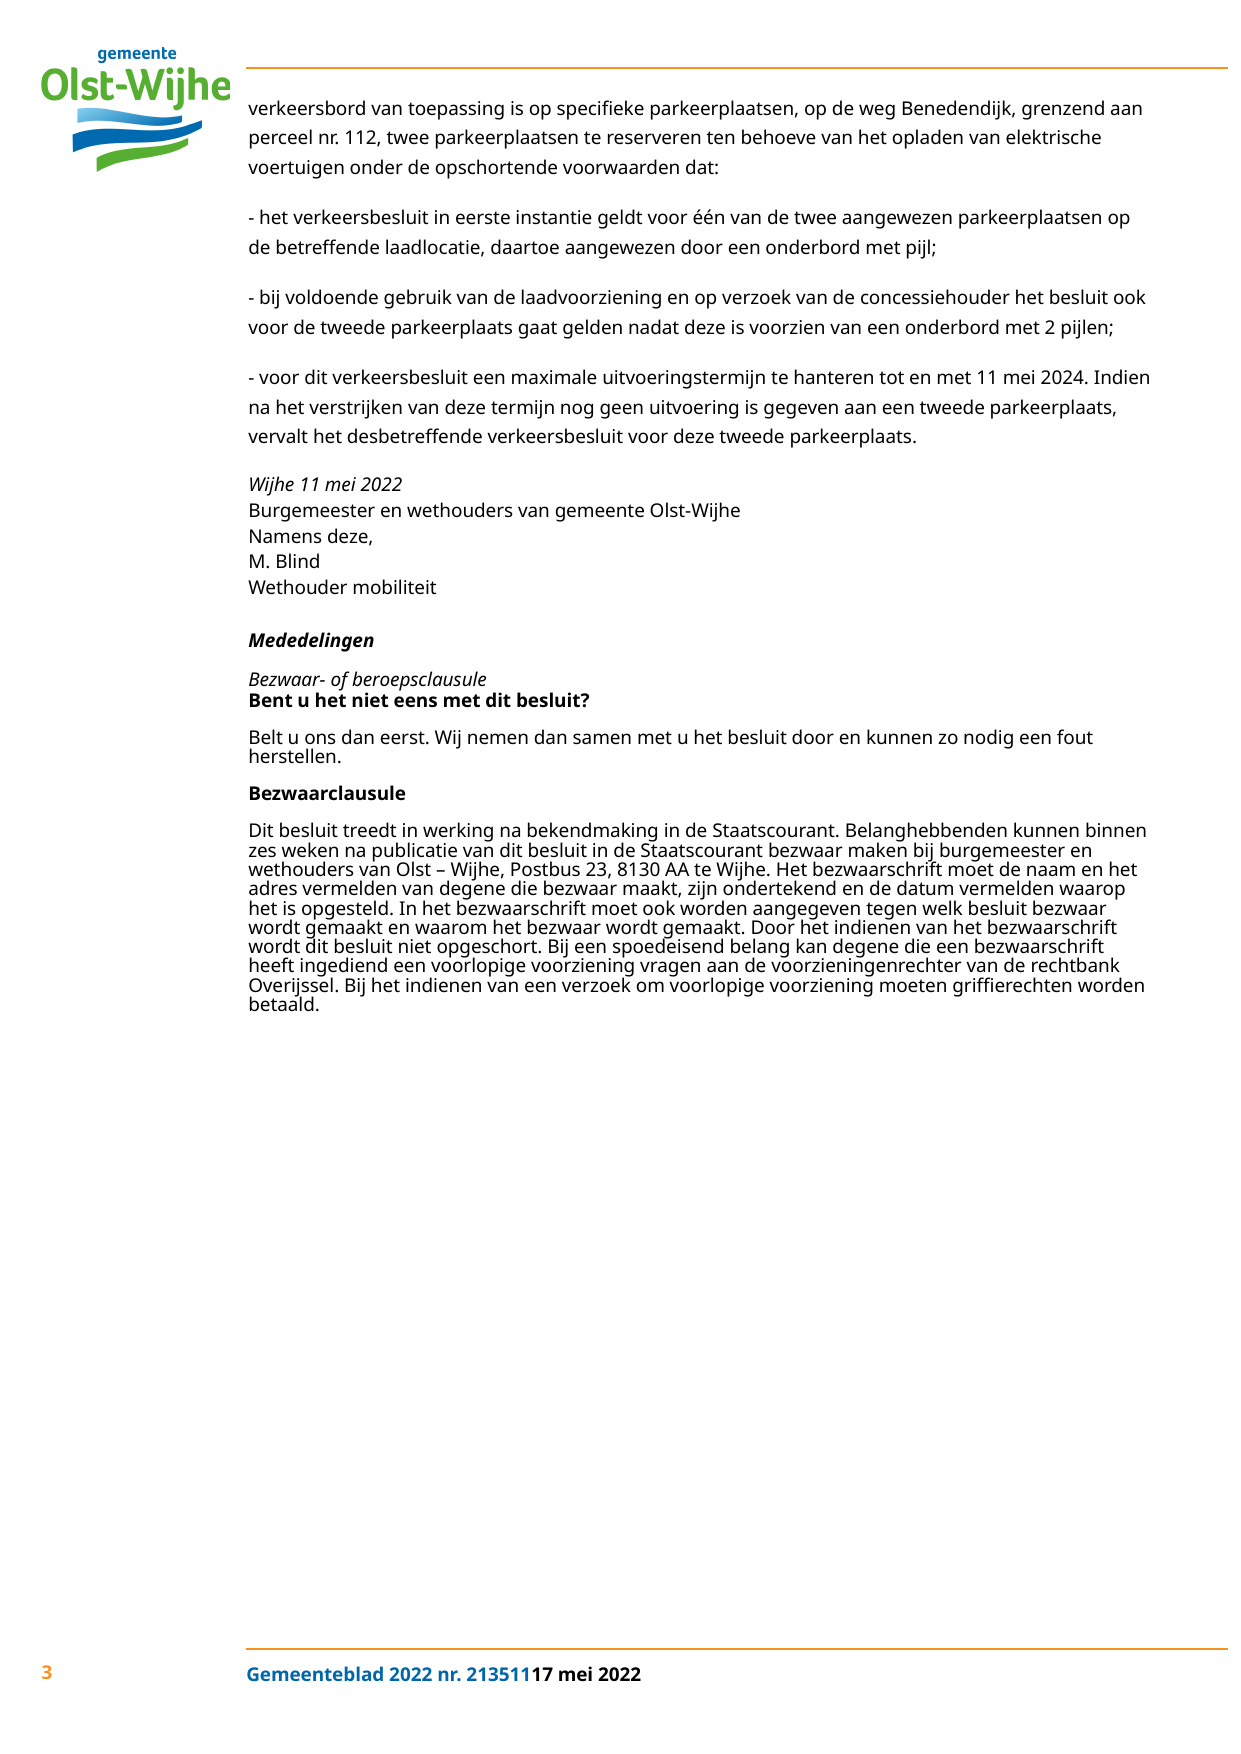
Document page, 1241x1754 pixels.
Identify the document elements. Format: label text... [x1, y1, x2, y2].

text Dit besluit treedt in werking na bekendmaking in de Staatscourant. Belanghebbenden kunnen binnen zes weken na publicatie van dit besluit in de Staatscourant bezwaar maken bij burgemeester en wethouders van Olst – Wijhe, Postbus 23, 8130 AA te Wijhe. Het bezwaarschrift moet de naam en het adres vermelden van degene die bezwaar maakt, zijn ondertekend en de datum vermelden waarop het is opgesteld. In het bezwaarschrift moet ook worden aangegeven tegen welk besluit bezwaar wordt gemaakt en waarom het bezwaar wordt gemaakt. Door het indienen van het bezwaarschrift wordt dit besluit niet opgeschort. Bij een spoedeisend belang kan degene die een bezwaarschrift heeft ingediend een voorlopige voorziening vragen aan de voorzieningenrechter van de rechtbank Overijssel. Bij het indienen van een verzoek om voorlopige voorziening moeten griffierechten worden betaald. [248, 822, 1152, 1015]
text - het verkeersbesluit in eerste instantie geldt voor één van de twee aangewezen parkeerplaatsen op de betreffende laadlocatie, daartoe aangewezen door een onderbord met pijl; [248, 204, 1152, 260]
text Bezwaarclausule [248, 785, 1152, 805]
text Belt u ons dan eerst. Wij nemen dan samen met u het besluit door en kunnen zo nodig een fout herstellen. [248, 729, 1152, 768]
text M. Blind [248, 548, 1152, 574]
text Wethouder mobiliteit [248, 574, 1152, 600]
text Namens deze, [248, 523, 1152, 548]
text Wijhe 11 mei 2022 [248, 471, 1152, 497]
picture [41, 47, 231, 172]
text - bij voldoende gebruik van de laadvoorziening en op verzoek van de concessiehouder het besluit ook voor de tweede parkeerplaats gaat gelden nadat deze is voorzien van een onderbord met 2 pijlen; [248, 284, 1152, 340]
text Bezwaar- of beroepsclausule [248, 666, 1152, 692]
text Burgemeester en wethouders van gemeente Olst-Wijhe [248, 497, 1152, 523]
text Bent u het niet eens met dit besluit? [248, 692, 1152, 711]
text verkeersbord van toepassing is op specifieke parkeerplaatsen, op de weg Benedendijk, grenzend aan perceel nr. 112, twee parkeerplaatsen te reserveren ten behoeve van het opladen van elektrische voertuigen onder de opschortende voorwaarden dat: [248, 95, 1152, 180]
text Mededelingen [248, 627, 1152, 653]
text - voor dit verkeersbesluit een maximale uitvoeringstermijn te hanteren tot en met 11 mei 2024. Indien na het verstrijken van deze termijn nog geen uitvoering is gegeven aan een tweede parkeerplaats, vervalt het desbetreffende verkeersbesluit voor deze tweede parkeerplaats. [248, 364, 1152, 449]
